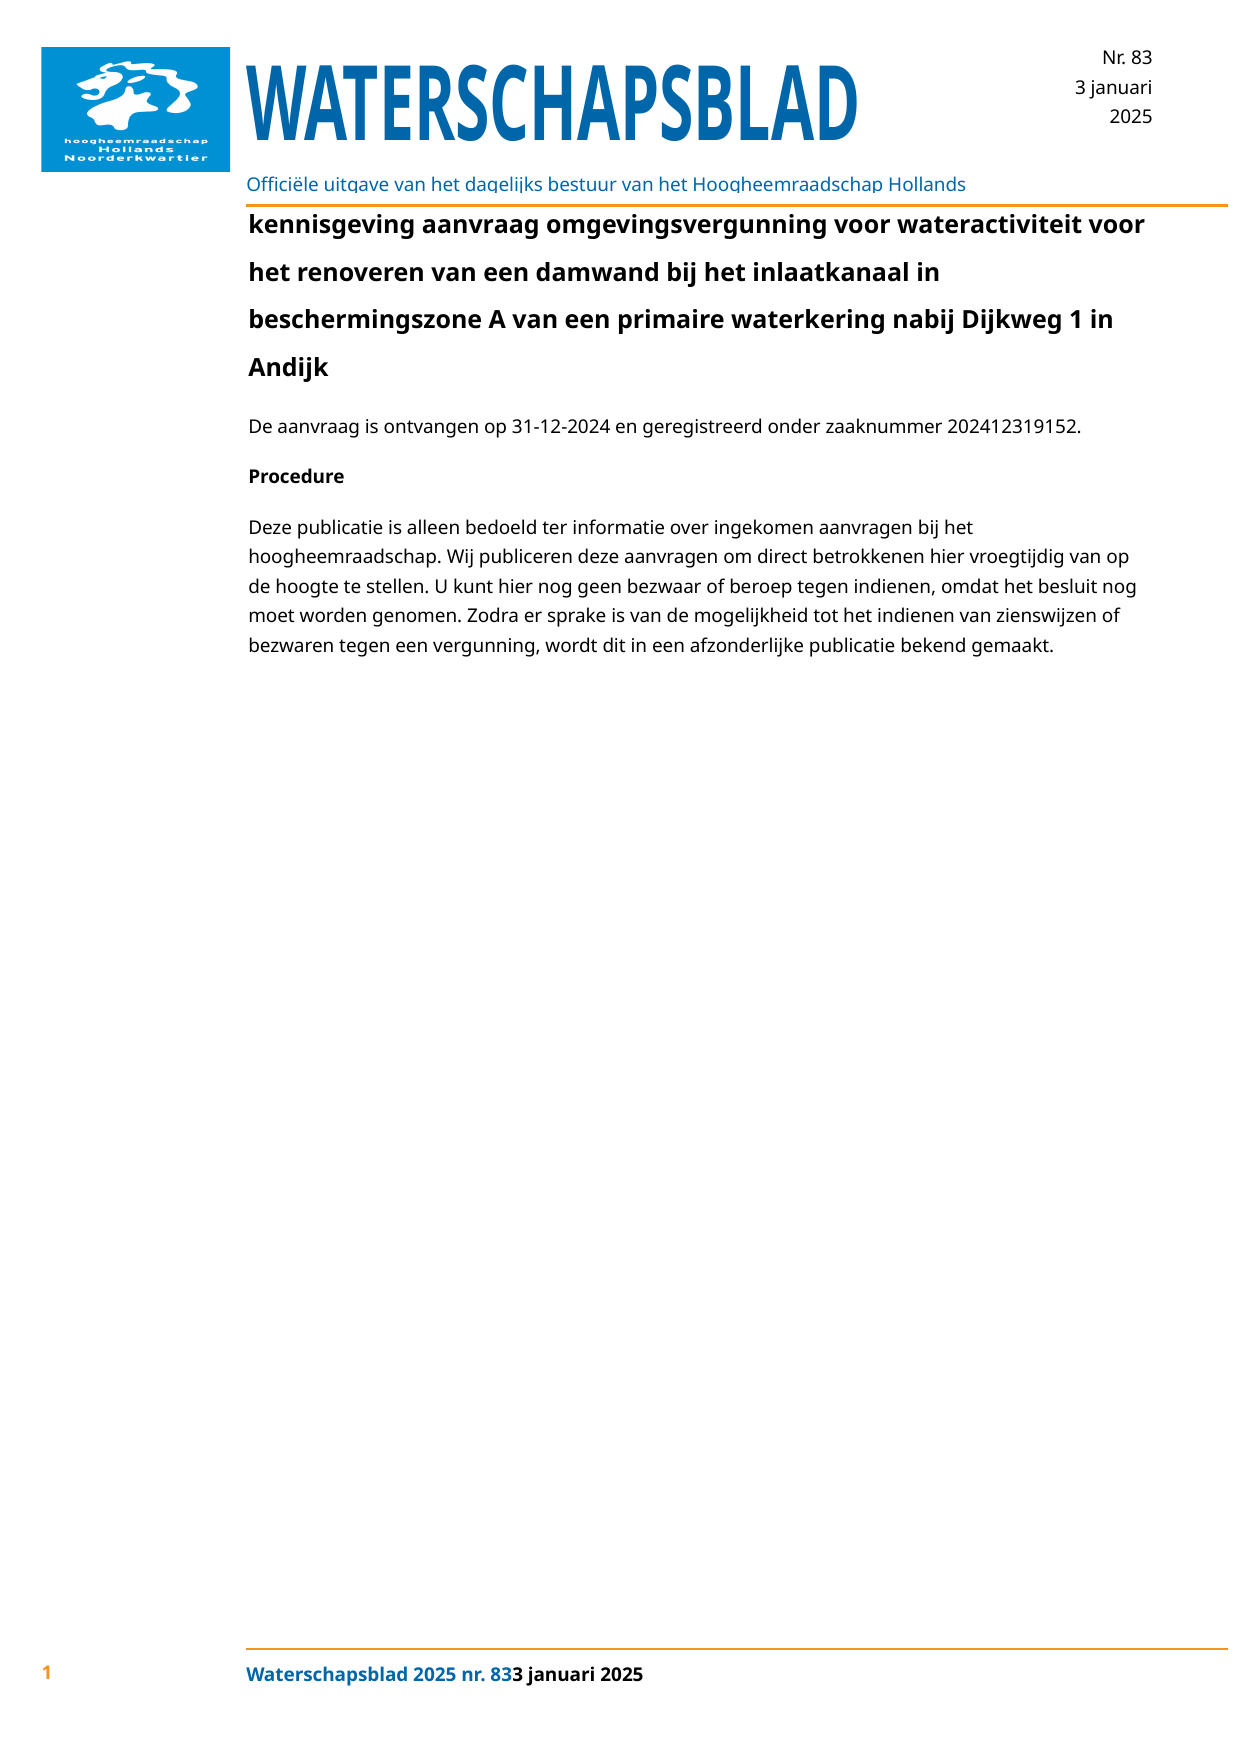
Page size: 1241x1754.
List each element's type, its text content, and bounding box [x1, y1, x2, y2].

picture [118, 62, 197, 112]
text Procedure [248, 463, 1152, 489]
picture [129, 76, 144, 82]
text Deze publicatie is alleen bedoeld ter informatie over ingekomen aanvragen bij het hoogheemraadschap. Wij publiceren deze aanvragen om direct betrokkenen hier vroegtijdig van op de hoogte te stellen. U kunt hier nog geen bezwaar of beroep tegen indienen, omdat het besluit nog moet worden genomen. Zodra er sprake is van de mogelijkheid tot het indienen van zienswijzen of bezwaren tegen een vergunning, wordt dit in een afzonderlijke publicatie bekend gemaakt. [248, 514, 1152, 658]
text De aanvraag is ontvangen op 31-12-2024 en geregistreerd onder zaaknummer 202412319152. [248, 413, 1152, 439]
text kennisgeving aanvraag omgevingsvergunning voor wateractiviteit voor het renoveren van een damwand bij het inlaatkanaal in beschermingszone A van een primaire waterkering nabij Dijkweg 1 in Andijk [248, 207, 1152, 384]
picture [88, 87, 157, 130]
picture [78, 64, 122, 99]
